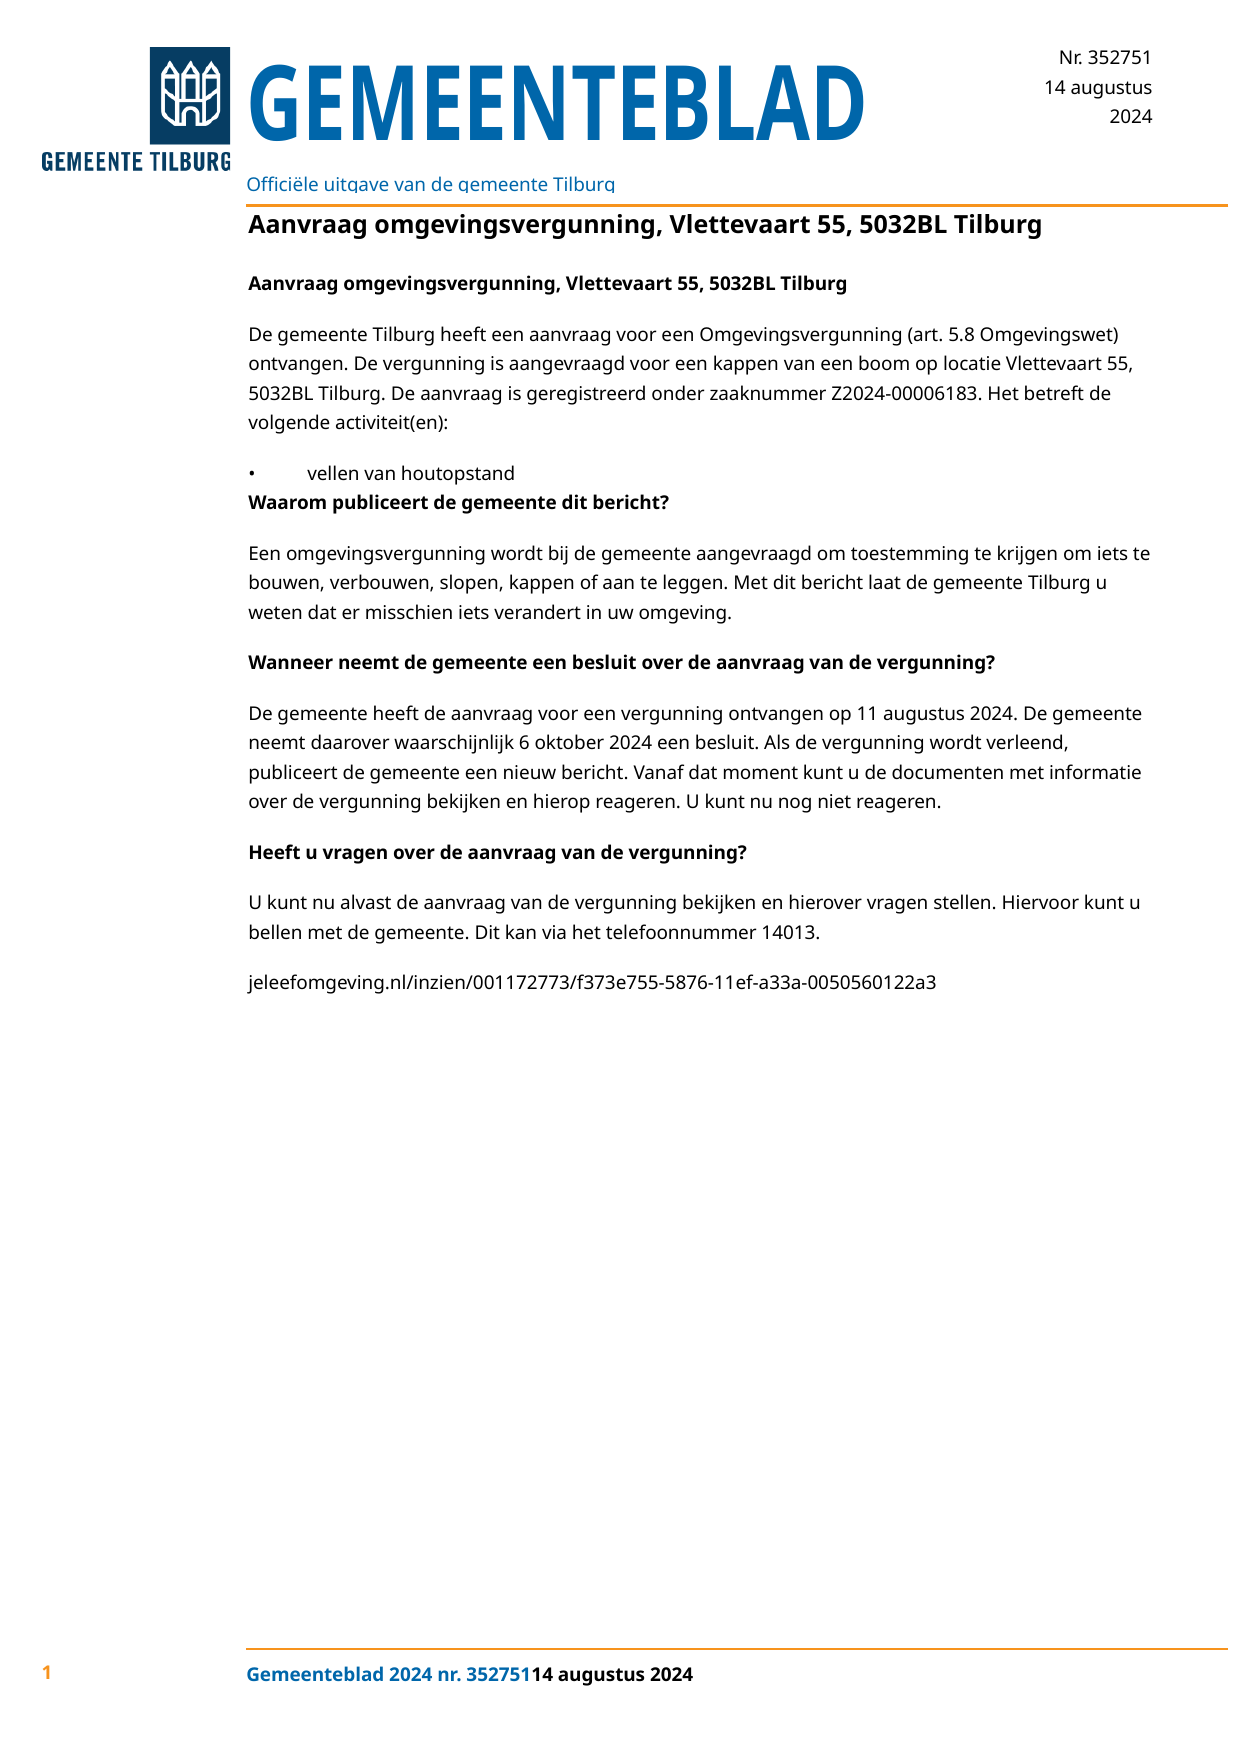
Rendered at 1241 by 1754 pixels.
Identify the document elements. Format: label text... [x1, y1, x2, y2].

text Aanvraag omgevingsvergunning, Vlettevaart 55, 5032BL Tilburg [248, 207, 1152, 241]
list vellen van houtopstand [248, 460, 1152, 486]
text jeleefomgeving.nl/inzien/001172773/f373e755-5876-11ef-a33a-0050560122a3 [248, 969, 1152, 995]
text Waarom publiceert de gemeente dit bericht? [248, 489, 1152, 515]
text U kunt nu alvast de aanvraag van de vergunning bekijken en hierover vragen stellen. Hiervoor kunt u bellen met de gemeente. Dit kan via het telefoonnummer 14013. [248, 889, 1152, 945]
text Wanneer neemt de gemeente een besluit over de aanvraag van de vergunning? [248, 649, 1152, 675]
picture [41, 47, 231, 172]
text De gemeente heeft de aanvraag voor een vergunning ontvangen op 11 augustus 2024. De gemeente neemt daarover waarschijnlijk 6 oktober 2024 een besluit. Als de vergunning wordt verleend, publiceert de gemeente een nieuw bericht. Vanaf dat moment kunt u de documenten met informatie over de vergunning bekijken en hierop reageren. U kunt nu nog niet reageren. [248, 700, 1152, 814]
text Aanvraag omgevingsvergunning, Vlettevaart 55, 5032BL Tilburg [248, 270, 1152, 296]
text Een omgevingsvergunning wordt bij de gemeente aangevraagd om toestemming te krijgen om iets te bouwen, verbouwen, slopen, kappen of aan te leggen. Met dit bericht laat de gemeente Tilburg u weten dat er misschien iets verandert in uw omgeving. [248, 540, 1152, 625]
text Heeft u vragen over de aanvraag van de vergunning? [248, 839, 1152, 865]
text De gemeente Tilburg heeft een aanvraag voor een Omgevingsvergunning (art. 5.8 Omgevingswet) ontvangen. De vergunning is aangevraagd voor een kappen van een boom op locatie Vlettevaart 55, 5032BL Tilburg. De aanvraag is geregistreerd onder zaaknummer Z2024-00006183. Het betreft de volgende activiteit(en): [248, 321, 1152, 435]
